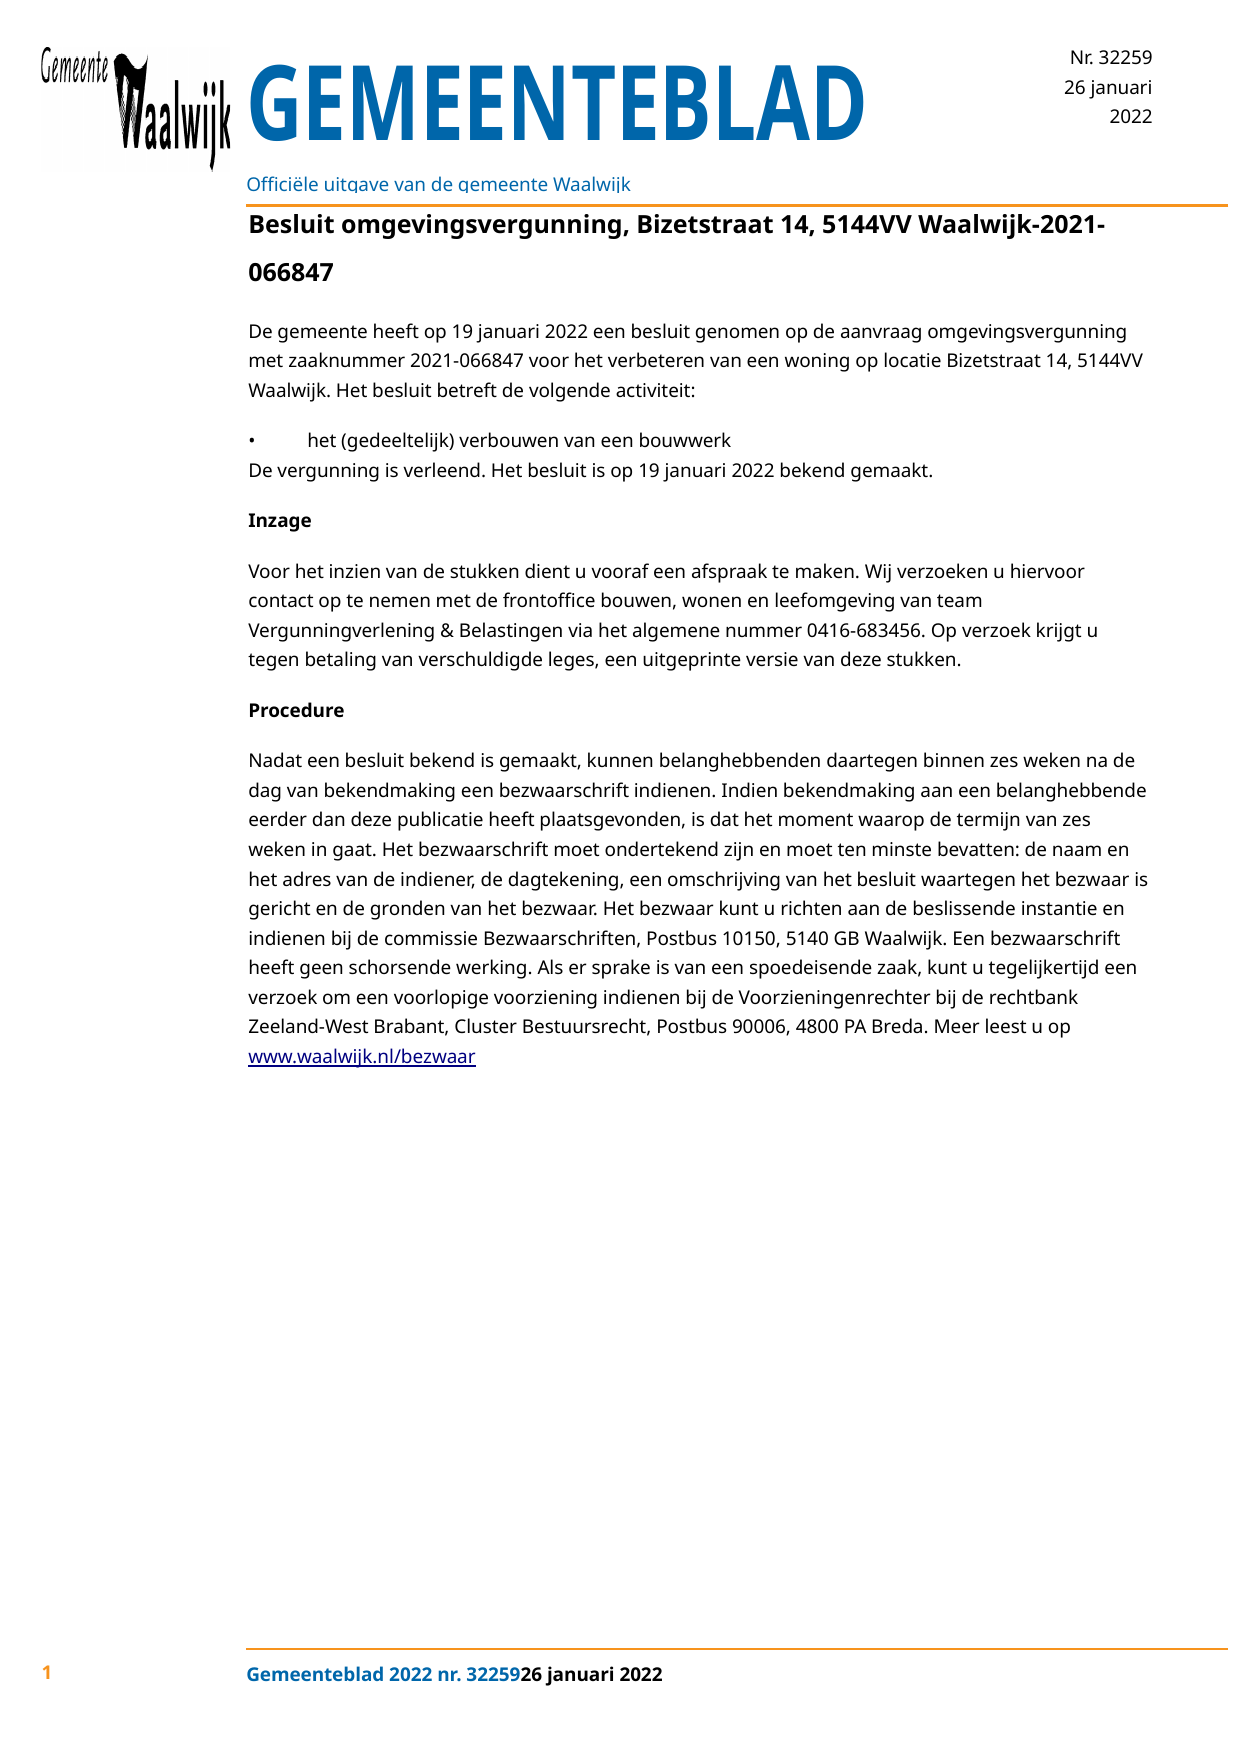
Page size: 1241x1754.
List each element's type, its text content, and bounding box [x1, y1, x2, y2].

text Besluit omgevingsvergunning, Bizetstraat 14, 5144VV Waalwijk-2021-066847 [248, 207, 1152, 288]
text De vergunning is verleend. Het besluit is op 19 januari 2022 bekend gemaakt. [248, 457, 1152, 483]
text Inzage [248, 507, 1152, 533]
text Voor het inzien van de stukken dient u vooraf een afspraak te maken. Wij verzoeken u hiervoor contact op te nemen met de frontoffice bouwen, wonen en leefomgeving van team Vergunningverlening & Belastingen via het algemene nummer 0416-683456. Op verzoek krijgt u tegen betaling van verschuldigde leges, een uitgeprinte versie van deze stukken. [248, 558, 1152, 672]
list het (gedeeltelijk) verbouwen van een bouwwerk [248, 427, 1152, 453]
text De gemeente heeft op 19 januari 2022 een besluit genomen op de aanvraag omgevingsvergunning met zaaknummer 2021-066847 voor het verbeteren van een woning op locatie Bizetstraat 14, 5144VV Waalwijk. Het besluit betreft de volgende activiteit: [248, 318, 1152, 403]
text Procedure [248, 697, 1152, 723]
picture [41, 47, 231, 172]
text Nadat een besluit bekend is gemaakt, kunnen belanghebbenden daartegen binnen zes weken na de dag van bekendmaking een bezwaarschrift indienen. Indien bekendmaking aan een belanghebbende eerder dan deze publicatie heeft plaatsgevonden, is dat het moment waarop de termijn van zes weken in gaat. Het bezwaarschrift moet ondertekend zijn en moet ten minste bevatten: de naam en het adres van de indiener, de dagtekening, een omschrijving van het besluit waartegen het bezwaar is gericht en de gronden van het bezwaar. Het bezwaar kunt u richten aan de beslissende instantie en indienen bij de commissie Bezwaarschriften, Postbus 10150, 5140 GB Waalwijk. Een bezwaarschrift heeft geen schorsende werking. Als er sprake is van een spoedeisende zaak, kunt u tegelijkertijd een verzoek om een voorlopige voorziening indienen bij de Voorzieningenrechter bij de rechtbank Zeeland-West Brabant, Cluster Bestuursrecht, Postbus 90006, 4800 PA Breda. Meer leest u op www.waalwijk.nl/bezwaar [248, 747, 1152, 1069]
